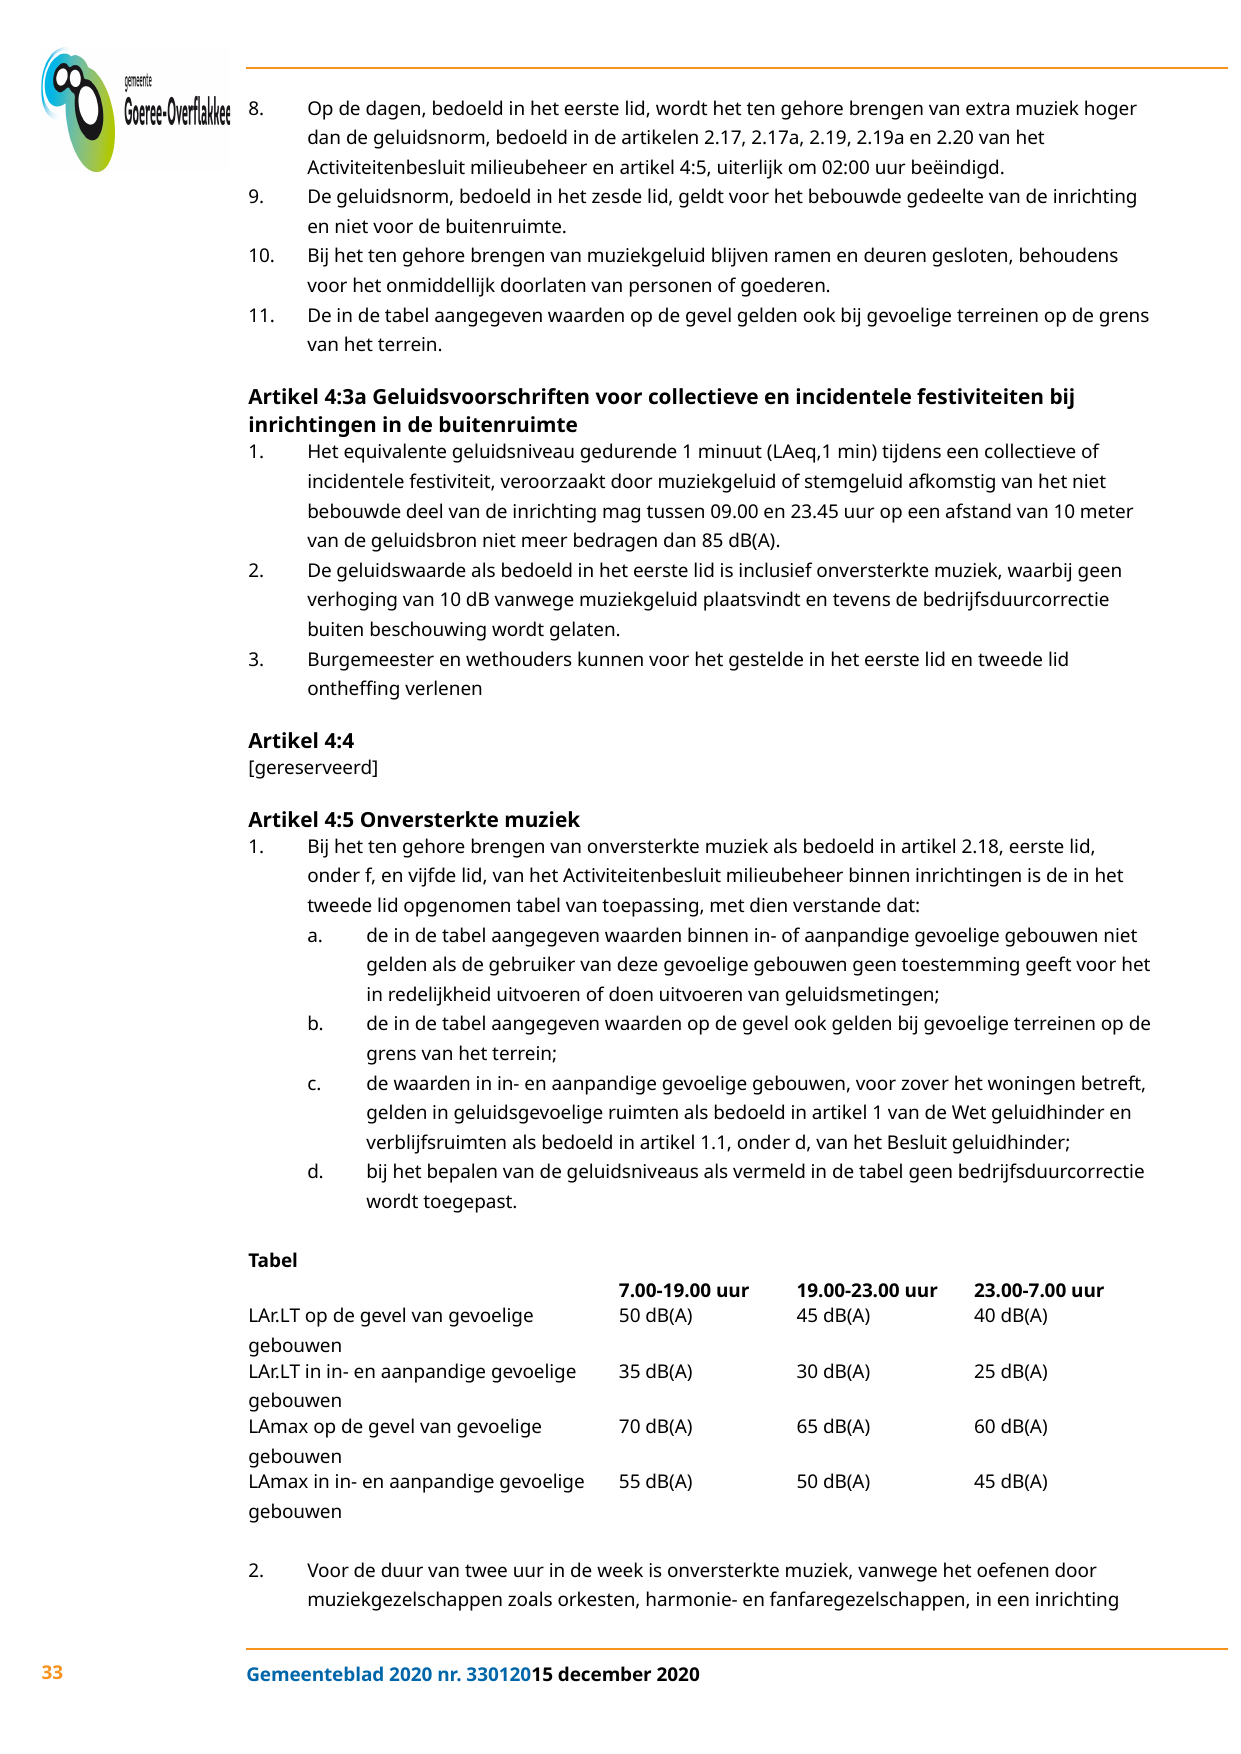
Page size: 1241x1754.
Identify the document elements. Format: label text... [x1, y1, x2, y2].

text Artikel 4:5 Onversterkte muziek [248, 805, 1152, 833]
table_cell 25 dB(A) [974, 1358, 1152, 1413]
list de in de tabel aangegeven waarden binnen in- of aanpandige gevoelige gebouwen niet gelden als de gebruiker van deze gevoelige gebouwen geen toestemming geeft voor het in redelijkheid uitvoeren of doen uitvoeren van geluidsmetingen; [307, 922, 1152, 1007]
list de in de tabel aangegeven waarden op de gevel ook gelden bij gevoelige terreinen op de grens van het terrein; [307, 1011, 1152, 1066]
list Bij het ten gehore brengen van muziekgeluid blijven ramen en deuren gesloten, behoudens voor het onmiddellijk doorlaten van personen of goederen. [248, 243, 1152, 298]
list de waarden in in- en aanpandige gevoelige gebouwen, voor zover het woningen betreft, gelden in geluidsgevoelige ruimten als bedoeld in artikel 1 van de Wet geluidhinder en verblijfsruimten als bedoeld in artikel 1.1, onder d, van het Besluit geluidhinder; [307, 1070, 1152, 1155]
list De geluidswaarde als bedoeld in het eerste lid is inclusief onversterkte muziek, waarbij geen verhoging van 10 dB vanwege muziekgeluid plaatsvindt en tevens de bedrijfsduurcorrectie buiten beschouwing wordt gelaten. [248, 557, 1152, 642]
table_header [248, 1277, 619, 1303]
text [gereserveerd] [248, 754, 1152, 780]
table_cell 60 dB(A) [974, 1413, 1152, 1469]
table_header 23.00-7.00 uur [974, 1277, 1152, 1303]
table_cell LAr.LT op de gevel van gevoelige gebouwen [248, 1303, 619, 1358]
list De in de tabel aangegeven waarden op de gevel gelden ook bij gevoelige terreinen op de grens van het terrein. [248, 302, 1152, 357]
table_cell 45 dB(A) [974, 1469, 1152, 1524]
list Burgemeester en wethouders kunnen voor het gestelde in het eerste lid en tweede lid ontheffing verlenen [248, 646, 1152, 701]
list Voor de duur van twee uur in de week is onversterkte muziek, vanwege het oefenen door muziekgezelschappen zoals orkesten, harmonie- en fanfaregezelschappen, in een inrichting [248, 1557, 1152, 1612]
list bij het bepalen van de geluidsniveaus als vermeld in de tabel geen bedrijfsduurcorrectie wordt toegepast. [307, 1158, 1152, 1214]
text Artikel 4:4 [248, 726, 1152, 754]
table_cell 55 dB(A) [619, 1469, 796, 1524]
list De geluidsnorm, bedoeld in het zesde lid, geldt voor het bebouwde gedeelte van de inrichting en niet voor de buitenruimte. [248, 183, 1152, 239]
table_cell 50 dB(A) [796, 1469, 974, 1524]
table_header 19.00-23.00 uur [796, 1277, 974, 1303]
table_cell 45 dB(A) [796, 1303, 974, 1358]
table_header 7.00-19.00 uur [619, 1277, 796, 1303]
table_cell LAmax in in- en aanpandige gevoelige gebouwen [248, 1469, 619, 1524]
list Bij het ten gehore brengen van onversterkte muziek als bedoeld in artikel 2.18, eerste lid, onder f, en vijfde lid, van het Activiteitenbesluit milieubeheer binnen inrichtingen is de in het tweede lid opgenomen tabel van toepassing, met dien verstande dat: [248, 833, 1152, 918]
table_cell 70 dB(A) [619, 1413, 796, 1469]
text Artikel 4:3a Geluidsvoorschriften voor collectieve en incidentele festiviteiten bij inrichtingen in de buitenruimte [248, 382, 1152, 439]
table_cell LAmax op de gevel van gevoelige gebouwen [248, 1413, 619, 1469]
table_cell 65 dB(A) [796, 1413, 974, 1469]
list Het equivalente geluidsniveau gedurende 1 minuut (LAeq,1 min) tijdens een collectieve of incidentele festiviteit, veroorzaakt door muziekgeluid of stemgeluid afkomstig van het niet bebouwde deel van de inrichting mag tussen 09.00 en 23.45 uur op een afstand van 10 meter van de geluidsbron niet meer bedragen dan 85 dB(A). [248, 439, 1152, 553]
table_cell LAr.LT in in- en aanpandige gevoelige gebouwen [248, 1358, 619, 1413]
table_cell 30 dB(A) [796, 1358, 974, 1413]
table_cell 35 dB(A) [619, 1358, 796, 1413]
list Op de dagen, bedoeld in het eerste lid, wordt het ten gehore brengen van extra muziek hoger dan de geluidsnorm, bedoeld in de artikelen 2.17, 2.17a, 2.19, 2.19a en 2.20 van het Activiteitenbesluit milieubeheer en artikel 4:5, uiterlijk om 02:00 uur beëindigd. [248, 95, 1152, 180]
table_cell 40 dB(A) [974, 1303, 1152, 1358]
table_cell 50 dB(A) [619, 1303, 796, 1358]
picture [41, 47, 231, 172]
text Tabel [248, 1247, 1152, 1273]
